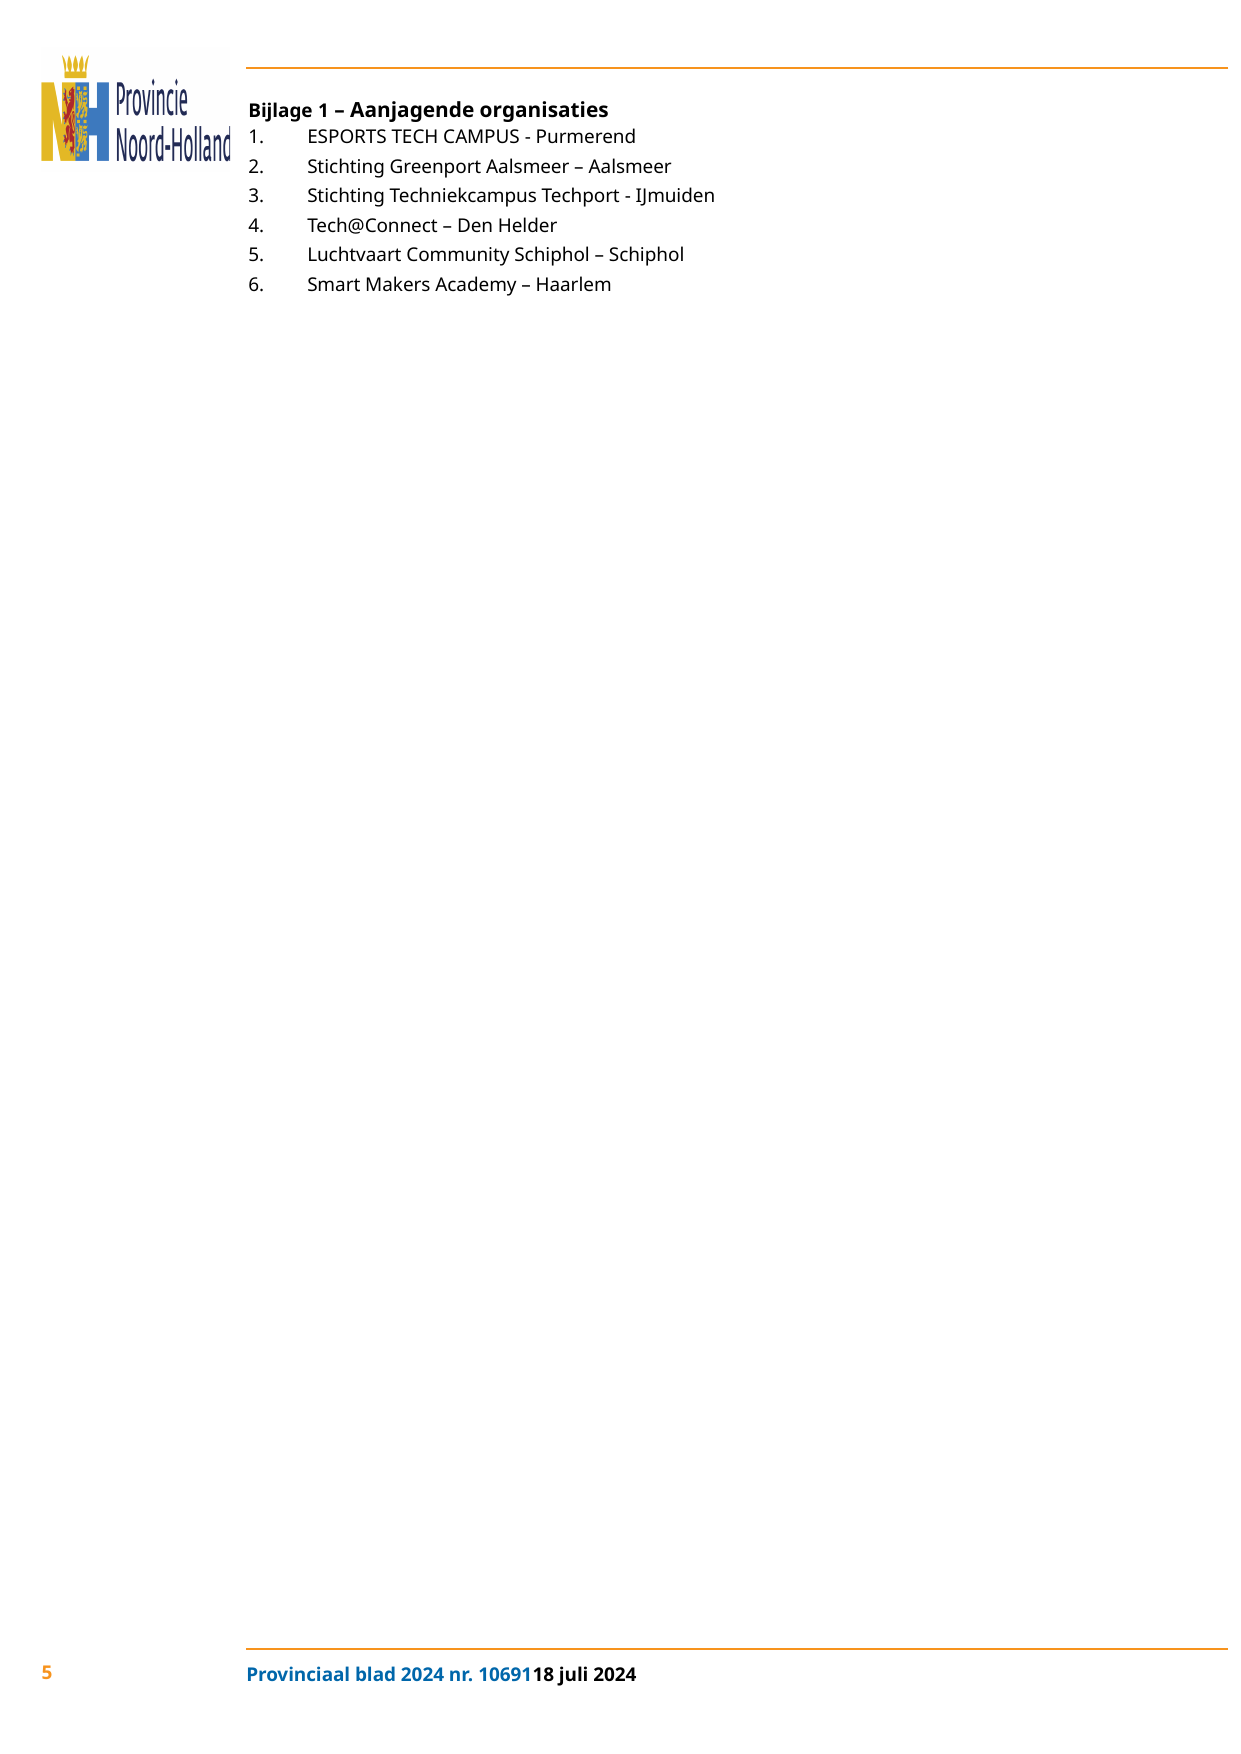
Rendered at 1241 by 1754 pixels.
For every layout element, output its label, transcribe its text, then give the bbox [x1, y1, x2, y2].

list Smart Makers Academy – Haarlem [248, 271, 1152, 297]
list ESPORTS TECH CAMPUS - Purmerend [248, 123, 1152, 149]
list Luchtvaart Community Schiphol – Schiphol [248, 242, 1152, 267]
text Bijlage 1 – Aanjagende organisaties [248, 95, 1152, 123]
list Stichting Techniekcampus Techport - IJmuiden [248, 182, 1152, 208]
picture [41, 47, 231, 172]
list Tech@Connect – Den Helder [248, 212, 1152, 238]
list Stichting Greenport Aalsmeer – Aalsmeer [248, 153, 1152, 179]
